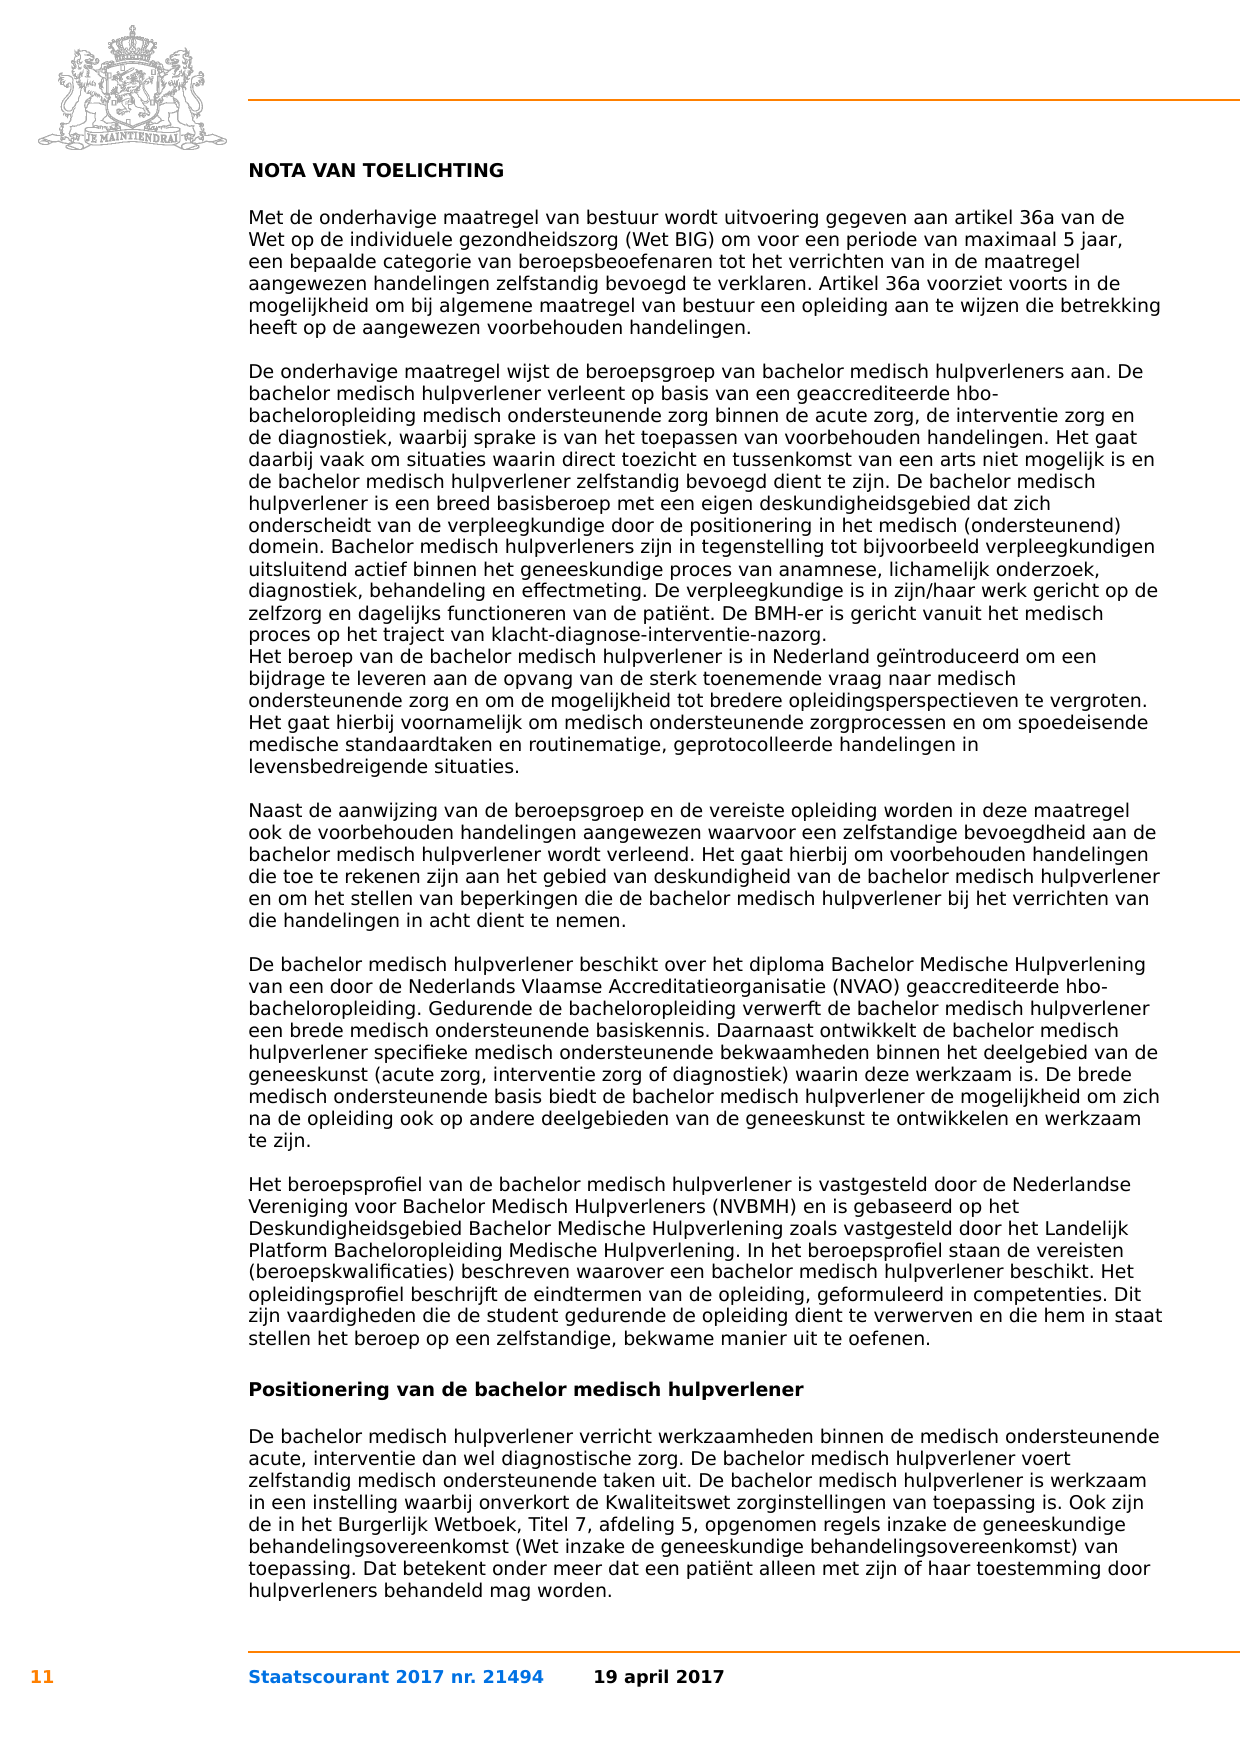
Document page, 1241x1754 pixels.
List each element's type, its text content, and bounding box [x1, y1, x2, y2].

subtitle NOTA VAN TOELICHTING [248, 160, 1163, 182]
picture [38, 25, 227, 150]
subtitle Positionering van de bachelor medisch hulpverlener [248, 1379, 1163, 1401]
text Naast de aanwijzing van de beroepsgroep en de vereiste opleiding worden in deze maatregel ook de voorbehouden handelingen aangewezen waarvoor een zelfstandige bevoegdheid aan de bachelor medisch hulpverlener wordt verleend. Het gaat hierbij om voorbehouden handelingen die toe te rekenen zijn aan het gebied van deskundigheid van de bachelor medisch hulpverlener en om het stellen van beperkingen die de bachelor medisch hulpverlener bij het verrichten van die handelingen in acht dient te nemen. [248, 800, 1163, 932]
text Met de onderhavige maatregel van bestuur wordt uitvoering gegeven aan artikel 36a van de Wet op de individuele gezondheidszorg (Wet BIG) om voor een periode van maximaal 5 jaar, een bepaalde categorie van beroepsbeoefenaren tot het verrichten van in de maatregel aangewezen handelingen zelfstandig bevoegd te verklaren. Artikel 36a voorziet voorts in de mogelijkheid om bij algemene maatregel van bestuur een opleiding aan te wijzen die betrekking heeft op de aangewezen voorbehouden handelingen. [248, 207, 1163, 339]
text De bachelor medisch hulpverlener beschikt over het diploma Bachelor Medische Hulpverlening van een door de Nederlands Vlaamse Accreditatieorganisatie (NVAO) geaccrediteerde hbo-bacheloropleiding. Gedurende de bacheloropleiding verwerft de bachelor medisch hulpverlener een brede medisch ondersteunende basiskennis. Daarnaast ontwikkelt de bachelor medisch hulpverlener specifieke medisch ondersteunende bekwaamheden binnen het deelgebied van de geneeskunst (acute zorg, interventie zorg of diagnostiek) waarin deze werkzaam is. De brede medisch ondersteunende basis biedt de bachelor medisch hulpverlener de mogelijkheid om zich na de opleiding ook op andere deelgebieden van de geneeskunst te ontwikkelen en werkzaam te zijn. [248, 954, 1163, 1152]
text Het beroepsprofiel van de bachelor medisch hulpverlener is vastgesteld door de Nederlandse Vereniging voor Bachelor Medisch Hulpverleners (NVBMH) en is gebaseerd op het Deskundigheidsgebied Bachelor Medische Hulpverlening zoals vastgesteld door het Landelijk Platform Bacheloropleiding Medische Hulpverlening. In het beroepsprofiel staan de vereisten (beroepskwalificaties) beschreven waarover een bachelor medisch hulpverlener beschikt. Het opleidingsprofiel beschrijft de eindtermen van de opleiding, geformuleerd in competenties. Dit zijn vaardigheden die de student gedurende de opleiding dient te verwerven en die hem in staat stellen het beroep op een zelfstandige, bekwame manier uit te oefenen. [248, 1173, 1163, 1349]
text De onderhavige maatregel wijst de beroepsgroep van bachelor medisch hulpverleners aan. De bachelor medisch hulpverlener verleent op basis van een geaccrediteerde hbo-bacheloropleiding medisch ondersteunende zorg binnen de acute zorg, de interventie zorg en de diagnostiek, waarbij sprake is van het toepassen van voorbehouden handelingen. Het gaat daarbij vaak om situaties waarin direct toezicht en tussenkomst van een arts niet mogelijk is en de bachelor medisch hulpverlener zelfstandig bevoegd dient te zijn. De bachelor medisch hulpverlener is een breed basisberoep met een eigen deskundigheidsgebied dat zich onderscheidt van de verpleegkundige door de positionering in het medisch (ondersteunend) domein. Bachelor medisch hulpverleners zijn in tegenstelling tot bijvoorbeeld verpleegkundigen uitsluitend actief binnen het geneeskundige proces van anamnese, lichamelijk onderzoek, diagnostiek, behandeling en effectmeting. De verpleegkundige is in zijn/haar werk gericht op de zelfzorg en dagelijks functioneren van de patiënt. De BMH-er is gericht vanuit het medisch proces op het traject van klacht-diagnose-interventie-nazorg. [248, 361, 1163, 646]
text De bachelor medisch hulpverlener verricht werkzaamheden binnen de medisch ondersteunende acute, interventie dan wel diagnostische zorg. De bachelor medisch hulpverlener voert zelfstandig medisch ondersteunende taken uit. De bachelor medisch hulpverlener is werkzaam in een instelling waarbij onverkort de Kwaliteitswet zorginstellingen van toepassing is. Ook zijn de in het Burgerlijk Wetboek, Titel 7, afdeling 5, opgenomen regels inzake de geneeskundige behandelingsovereenkomst (Wet inzake de geneeskundige behandelingsovereenkomst) van toepassing. Dat betekent onder meer dat een patiënt alleen met zijn of haar toestemming door hulpverleners behandeld mag worden. [248, 1426, 1163, 1602]
text Het beroep van de bachelor medisch hulpverlener is in Nederland geïntroduceerd om een bijdrage te leveren aan de opvang van de sterk toenemende vraag naar medisch ondersteunende zorg en om de mogelijkheid tot bredere opleidingsperspectieven te vergroten. Het gaat hierbij voornamelijk om medisch ondersteunende zorgprocessen en om spoedeisende medische standaardtaken en routinematige, geprotocolleerde handelingen in levensbedreigende situaties. [248, 646, 1163, 778]
